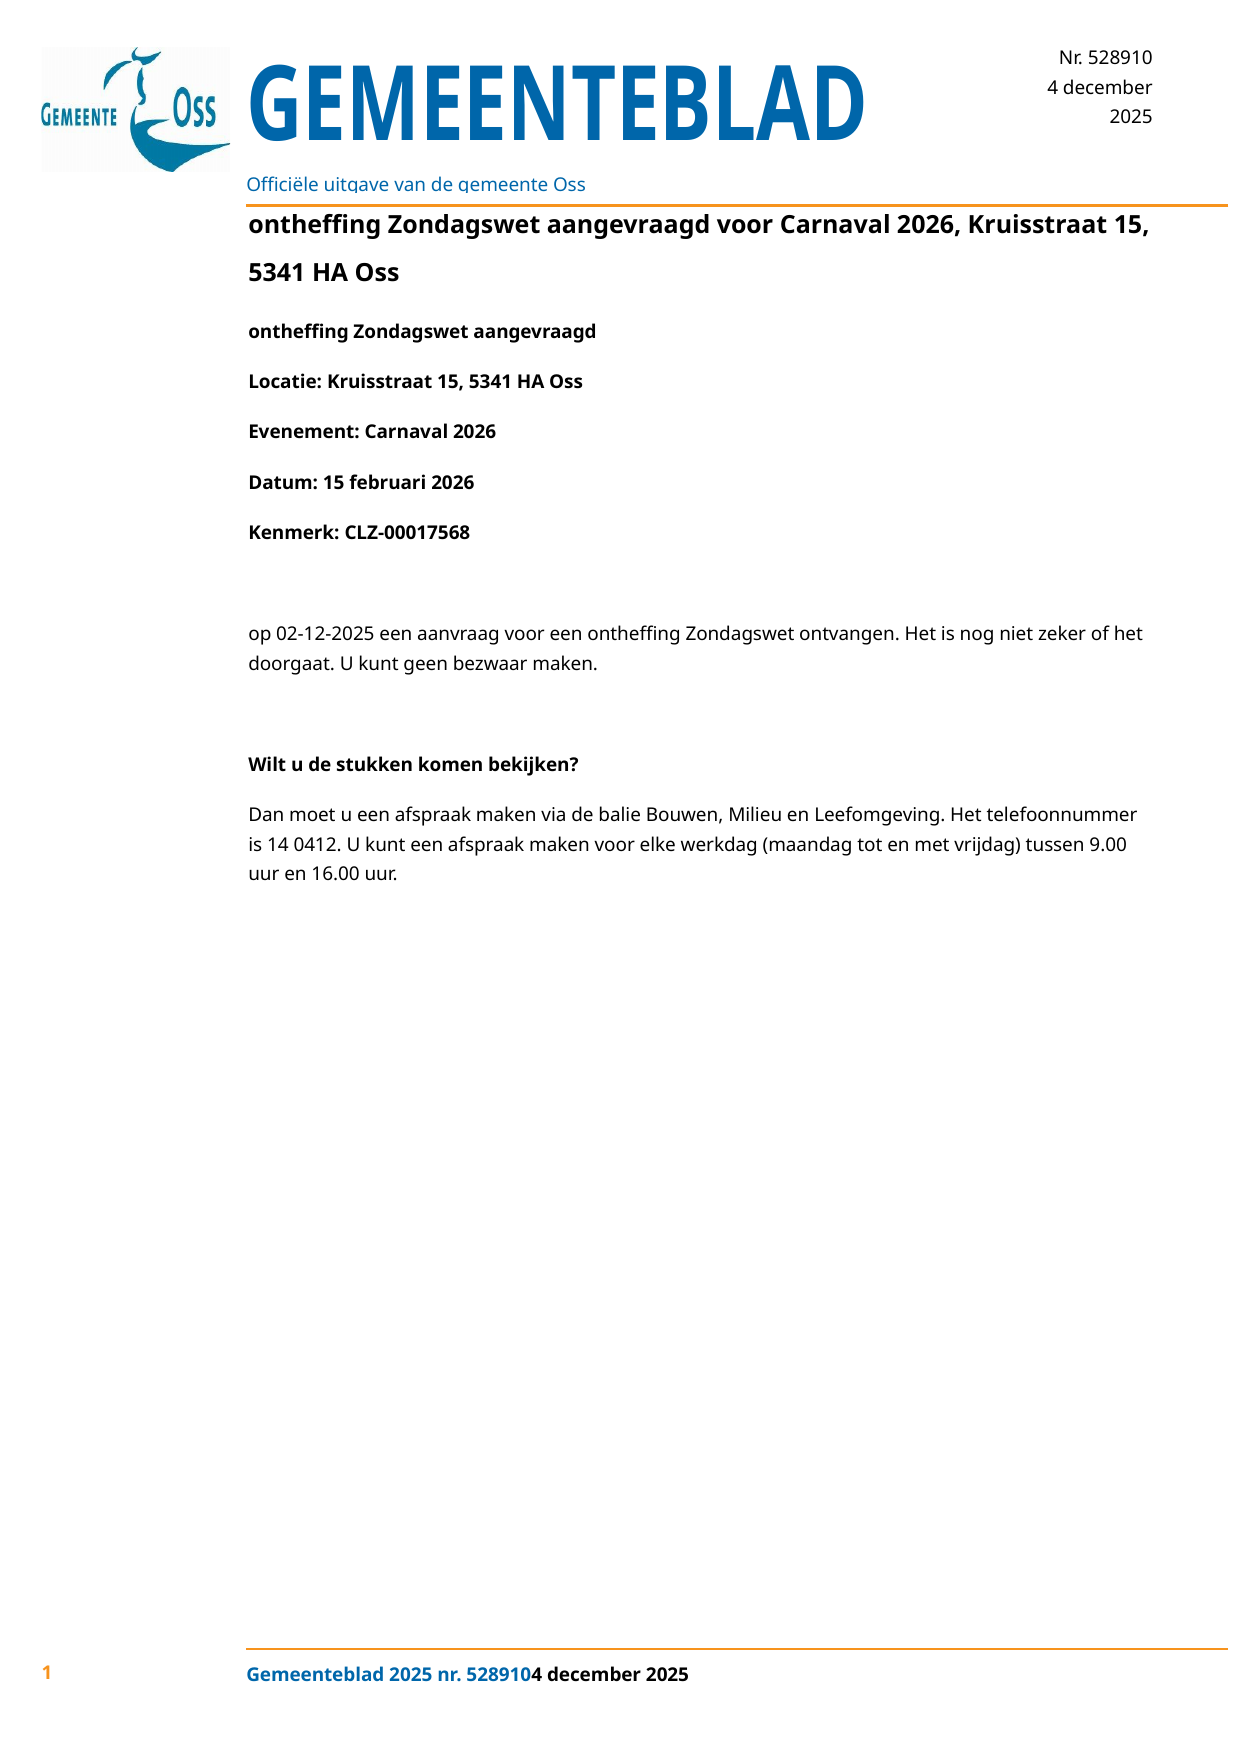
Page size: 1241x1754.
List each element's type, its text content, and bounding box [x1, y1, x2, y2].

picture [41, 47, 231, 172]
text ontheffing Zondagswet aangevraagd voor Carnaval 2026, Kruisstraat 15, 5341 HA Oss [248, 207, 1152, 288]
text Wilt u de stukken komen bekijken? [248, 751, 1152, 777]
text ontheffing Zondagswet aangevraagd [248, 318, 1152, 344]
text Dan moet u een afspraak maken via de balie Bouwen, Milieu en Leefomgeving. Het telefoonnummer is 14 0412. U kunt een afspraak maken voor elke werkdag (maandag tot en met vrijdag) tussen 9.00 uur en 16.00 uur. [248, 801, 1152, 886]
text Locatie: Kruisstraat 15, 5341 HA Oss [248, 368, 1152, 394]
text op 02-12-2025 een aanvraag voor een ontheffing Zondagswet ontvangen. Het is nog niet zeker of het doorgaat. U kunt geen bezwaar maken. [248, 620, 1152, 676]
text Datum: 15 februari 2026 [248, 469, 1152, 495]
text Kenmerk: CLZ-00017568 [248, 519, 1152, 545]
text Evenement: Carnaval 2026 [248, 419, 1152, 444]
